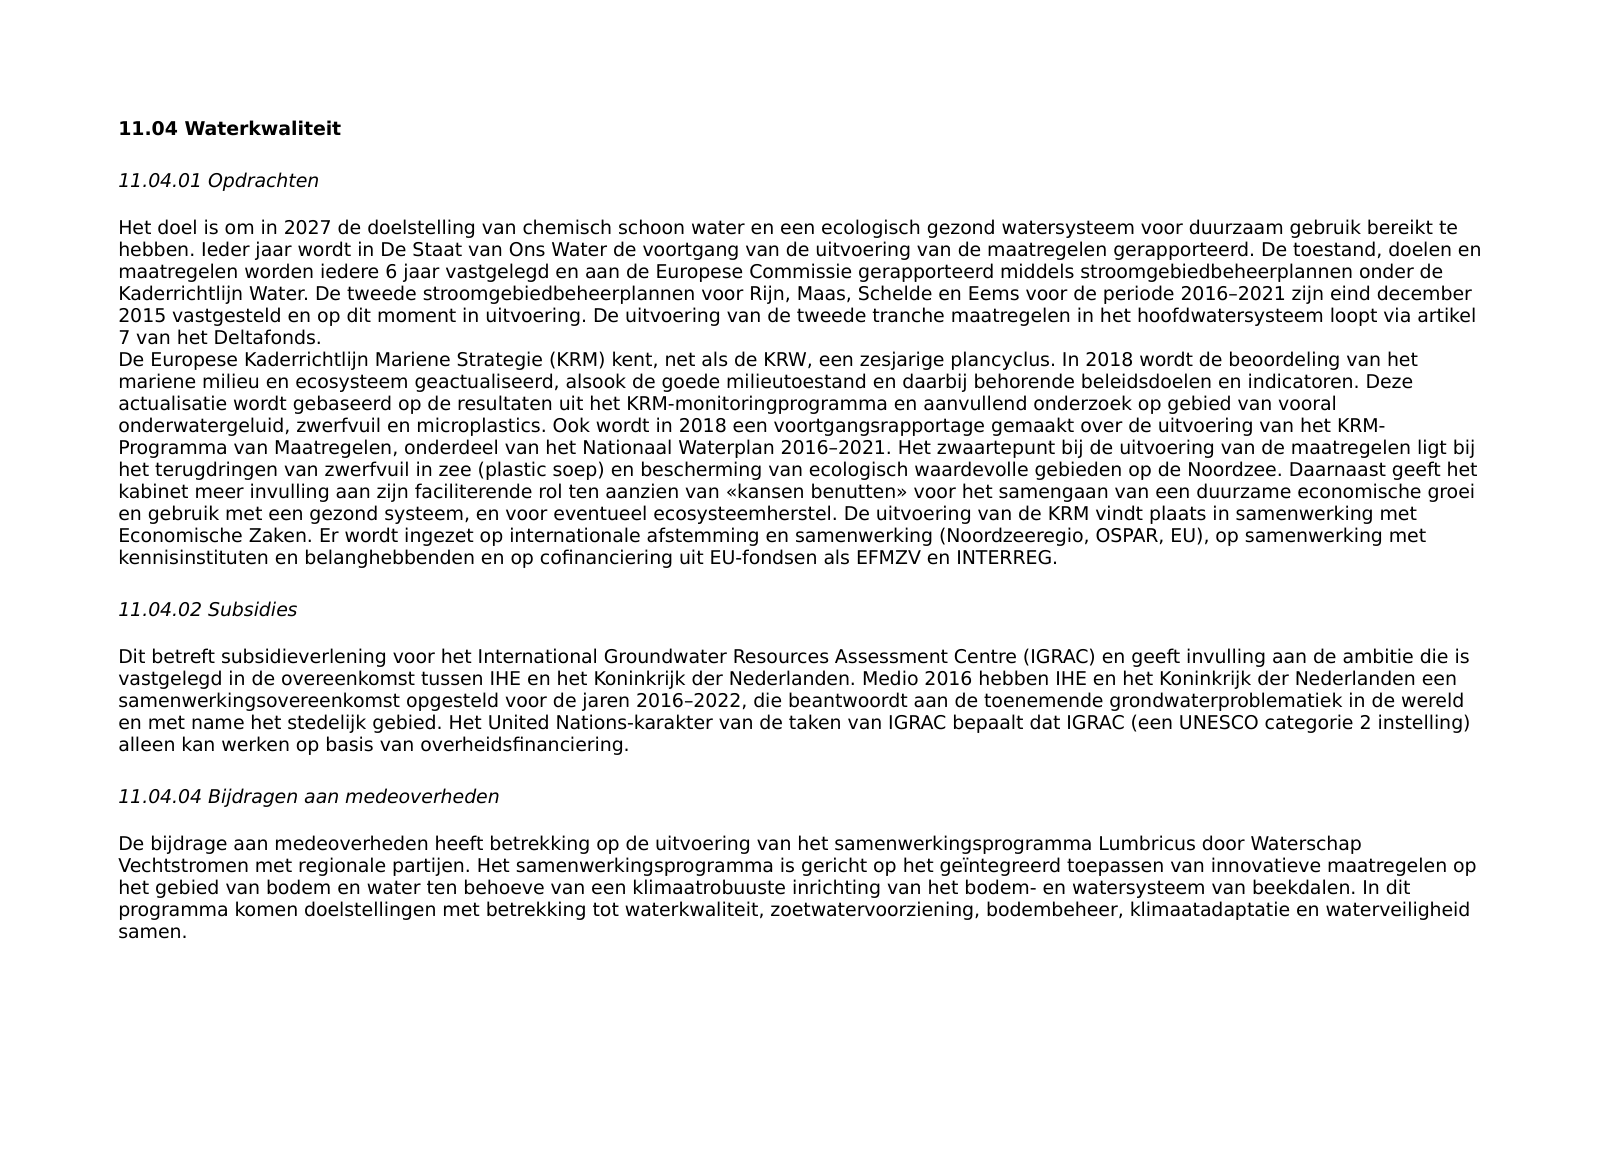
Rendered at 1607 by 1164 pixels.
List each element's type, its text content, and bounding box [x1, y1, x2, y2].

text Het doel is om in 2027 de doelstelling van chemisch schoon water en een ecologisch gezond watersysteem voor duurzaam gebruik bereikt te hebben. Ieder jaar wordt in De Staat van Ons Water de voortgang van de uitvoering van de maatregelen gerapporteerd. De toestand, doelen en maatregelen worden iedere 6 jaar vastgelegd en aan de Europese Commissie gerapporteerd middels stroomgebiedbeheerplannen onder de Kaderrichtlijn Water. De tweede stroomgebiedbeheerplannen voor Rijn, Maas, Schelde en Eems voor de periode 2016–2021 zijn eind december 2015 vastgesteld en op dit moment in uitvoering. De uitvoering van de tweede tranche maatregelen in het hoofdwatersysteem loopt via artikel 7 van het Deltafonds. [118, 217, 1488, 349]
text Dit betreft subsidieverlening voor het International Groundwater Resources Assessment Centre (IGRAC) en geeft invulling aan de ambitie die is vastgelegd in de overeenkomst tussen IHE en het Koninkrijk der Nederlanden. Medio 2016 hebben IHE en het Koninkrijk der Nederlanden een samenwerkingsovereenkomst opgesteld voor de jaren 2016–2022, die beantwoordt aan de toenemende grondwaterproblematiek in de wereld en met name het stedelijk gebied. Het United Nations-karakter van de taken van IGRAC bepaalt dat IGRAC (een UNESCO categorie 2 instelling) alleen kan werken op basis van overheidsfinanciering. [118, 646, 1488, 756]
subtitle 11.04.02 Subsidies [118, 599, 1488, 621]
text De bijdrage aan medeoverheden heeft betrekking op de uitvoering van het samenwerkingsprogramma Lumbricus door Waterschap Vechtstromen met regionale partijen. Het samenwerkingsprogramma is gericht op het geïntegreerd toepassen van innovatieve maatregelen op het gebied van bodem en water ten behoeve van een klimaatrobuuste inrichting van het bodem- en watersysteem van beekdalen. In dit programma komen doelstellingen met betrekking tot waterkwaliteit, zoetwatervoorziening, bodembeheer, klimaatadaptatie en waterveiligheid samen. [118, 833, 1488, 942]
subtitle 11.04.04 Bijdragen aan medeoverheden [118, 786, 1488, 808]
subtitle 11.04 Waterkwaliteit [118, 118, 1488, 140]
text De Europese Kaderrichtlijn Mariene Strategie (KRM) kent, net als de KRW, een zesjarige plancyclus. In 2018 wordt de beoordeling van het mariene milieu en ecosysteem geactualiseerd, alsook de goede milieutoestand en daarbij behorende beleidsdoelen en indicatoren. Deze actualisatie wordt gebaseerd op de resultaten uit het KRM-monitoringprogramma en aanvullend onderzoek op gebied van vooral onderwatergeluid, zwerfvuil en microplastics. Ook wordt in 2018 een voortgangsrapportage gemaakt over de uitvoering van het KRM-Programma van Maatregelen, onderdeel van het Nationaal Waterplan 2016–2021. Het zwaartepunt bij de uitvoering van de maatregelen ligt bij het terugdringen van zwerfvuil in zee (plastic soep) en bescherming van ecologisch waardevolle gebieden op de Noordzee. Daarnaast geeft het kabinet meer invulling aan zijn faciliterende rol ten aanzien van «kansen benutten» voor het samengaan van een duurzame economische groei en gebruik met een gezond systeem, en voor eventueel ecosysteemherstel. De uitvoering van de KRM vindt plaats in samenwerking met Economische Zaken. Er wordt ingezet op internationale afstemming en samenwerking (Noordzeeregio, OSPAR, EU), op samenwerking met kennisinstituten en belanghebbenden en op cofinanciering uit EU-fondsen als EFMZV en INTERREG. [118, 349, 1488, 569]
subtitle 11.04.01 Opdrachten [118, 170, 1488, 192]
